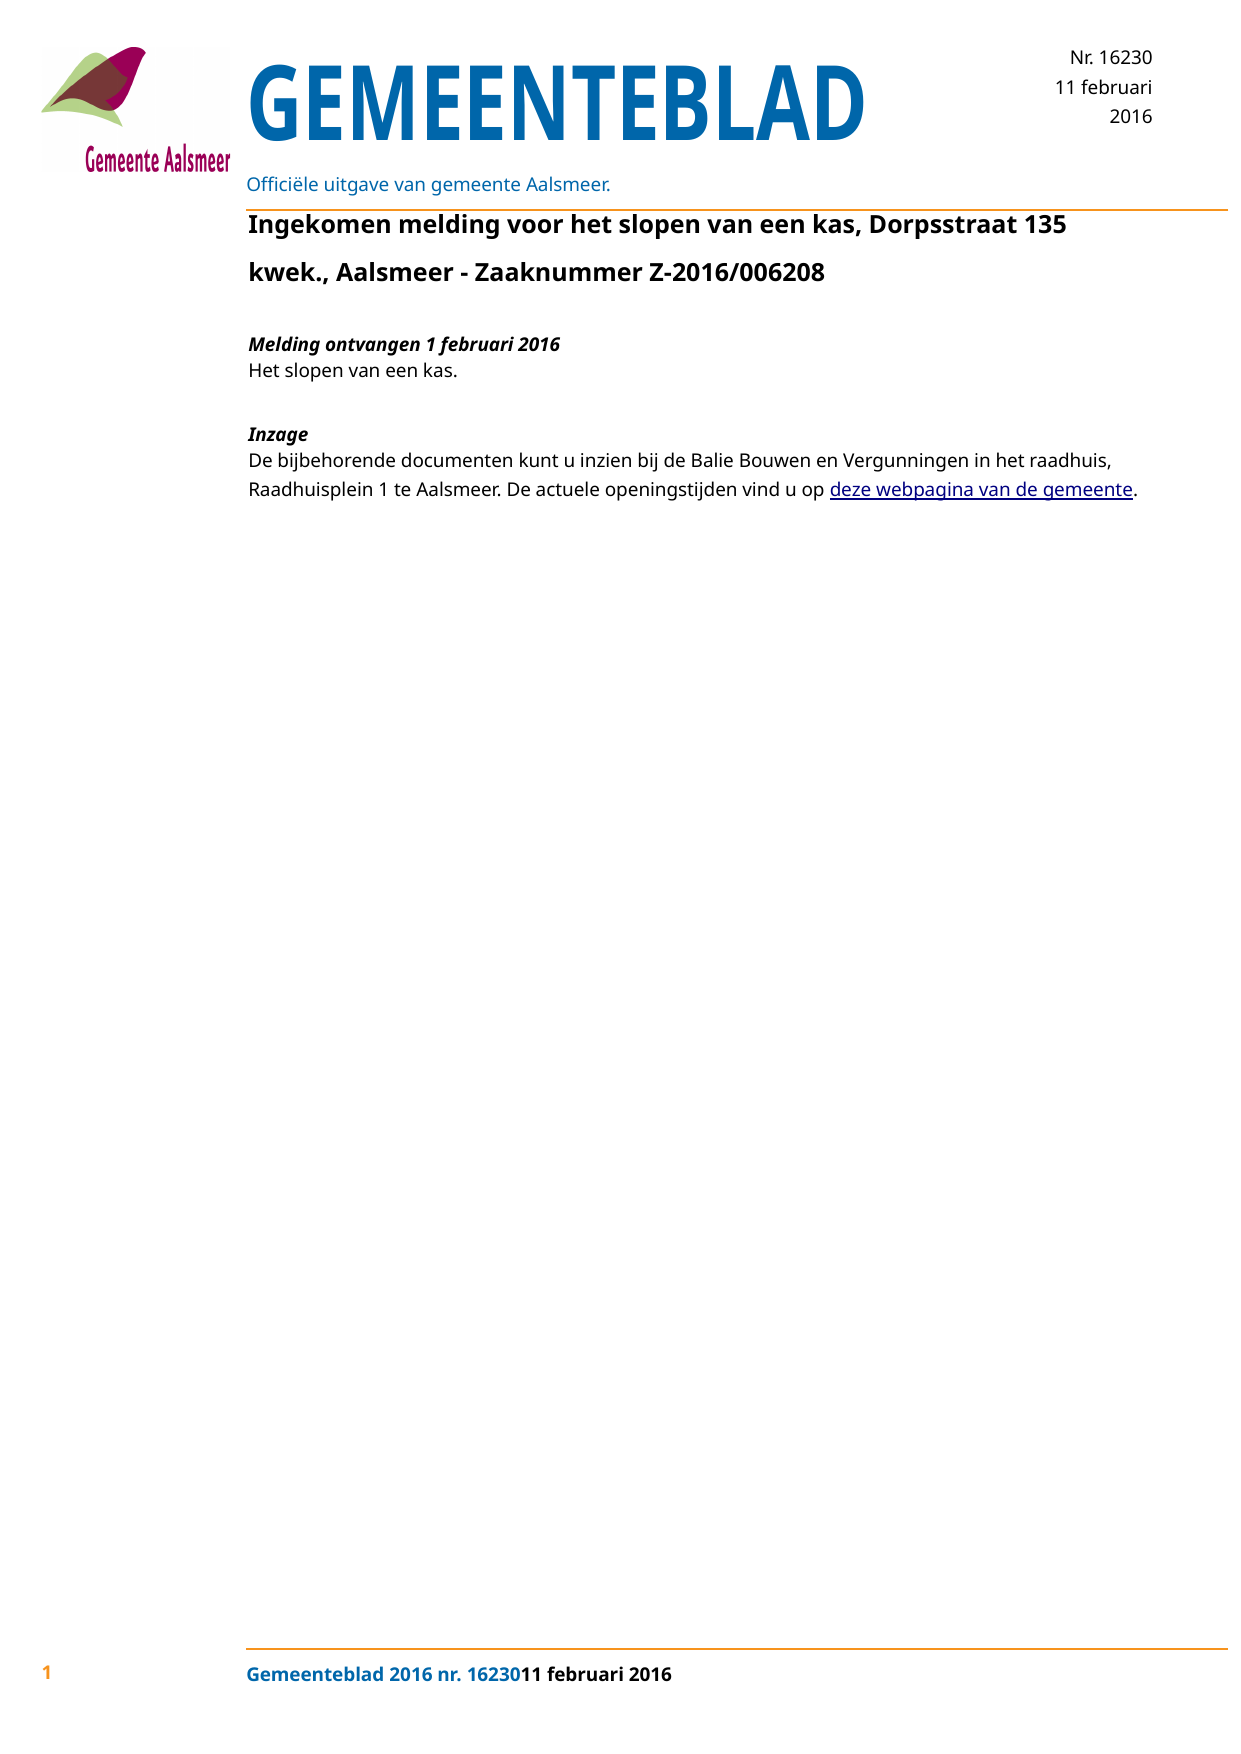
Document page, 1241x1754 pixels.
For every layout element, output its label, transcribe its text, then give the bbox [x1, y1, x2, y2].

text Melding ontvangen 1 februari 2016 [248, 331, 1152, 357]
text Ingekomen melding voor het slopen van een kas, Dorpsstraat 135 kwek., Aalsmeer - Zaaknummer Z-2016/006208 [248, 211, 1152, 288]
text Inzage [248, 421, 1152, 447]
picture [41, 47, 231, 172]
text De bijbehorende documenten kunt u inzien bij de Balie Bouwen en Vergunningen in het raadhuis, Raadhuisplein 1 te Aalsmeer. De actuele openingstijden vind u op deze webpagina van de gemeente. [248, 447, 1152, 502]
text Het slopen van een kas. [248, 357, 1152, 383]
